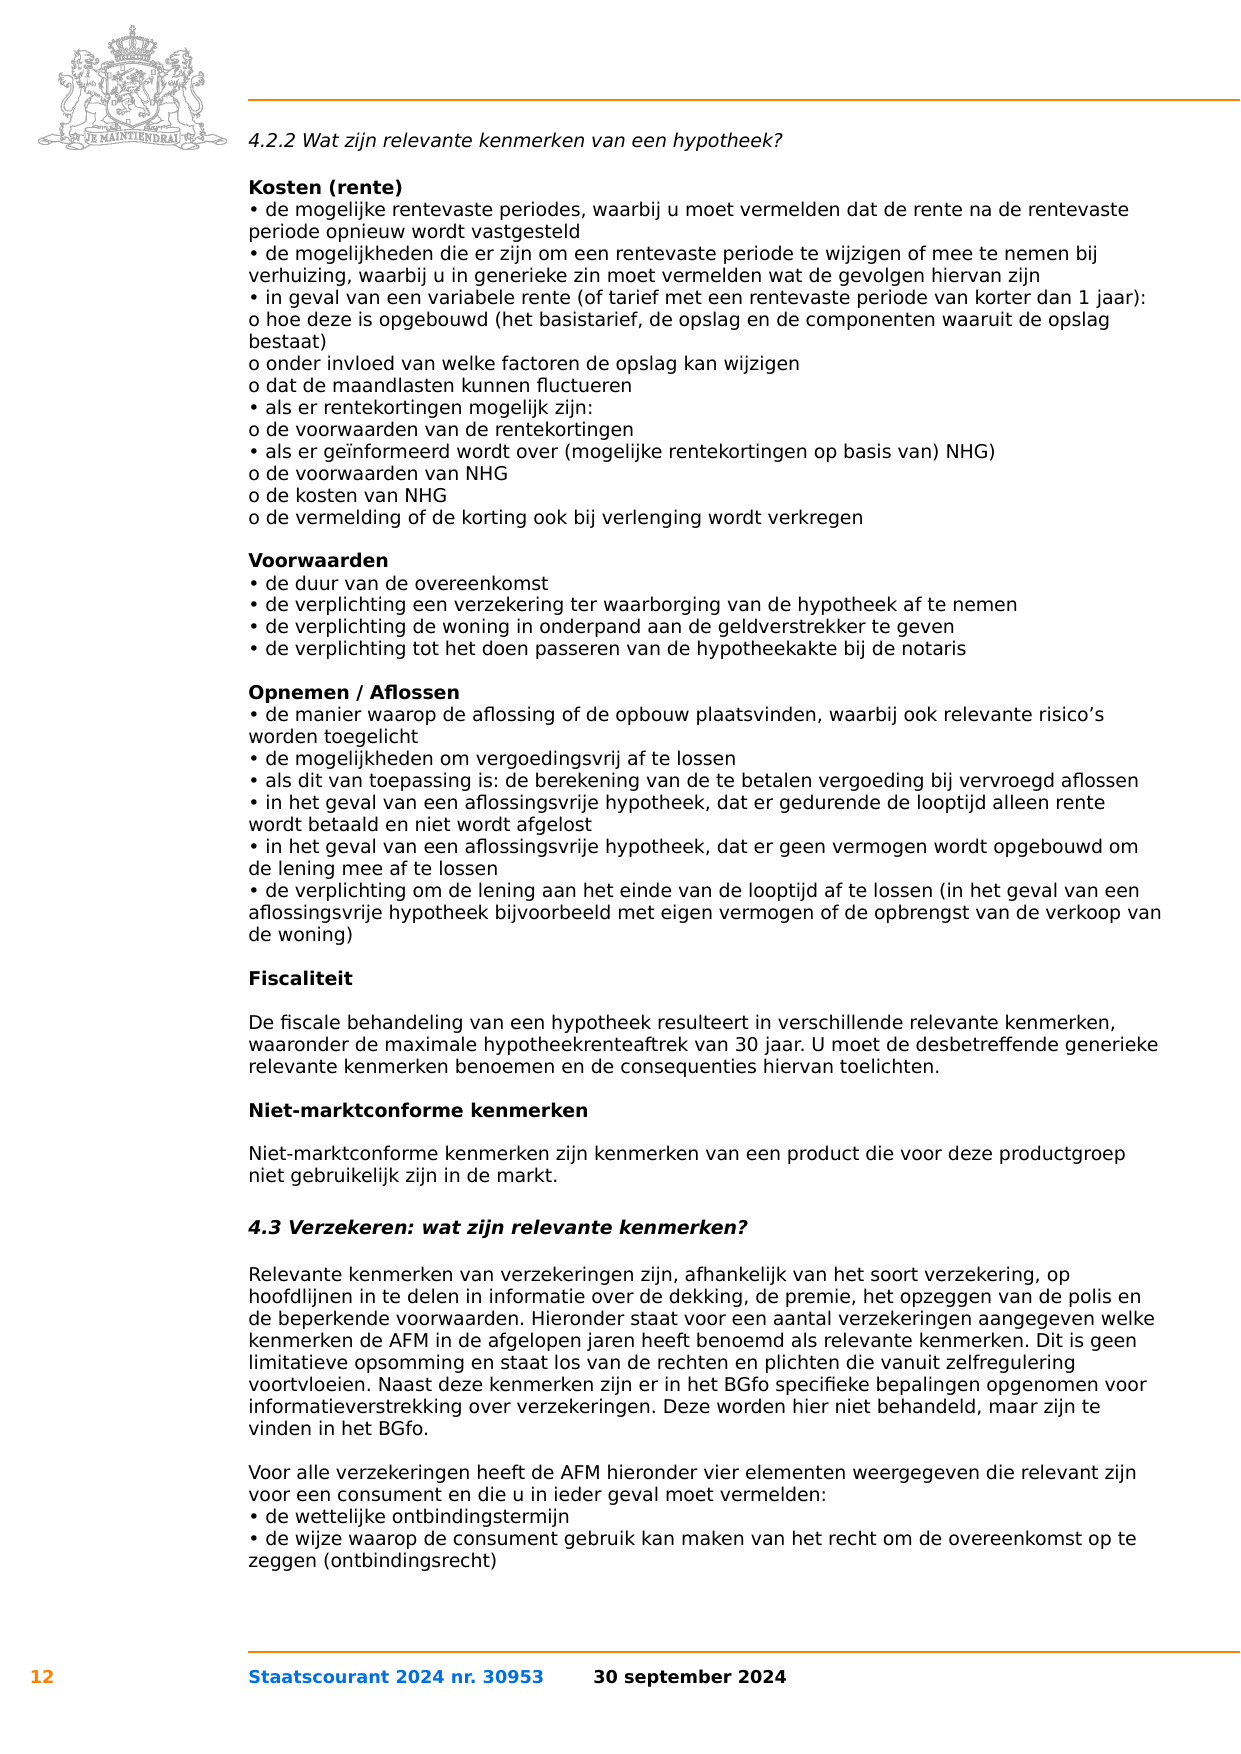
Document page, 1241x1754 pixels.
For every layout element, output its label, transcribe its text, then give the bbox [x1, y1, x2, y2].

text o de voorwaarden van de rentekortingen [248, 419, 1163, 441]
subtitle Opnemen / Aflossen [248, 682, 1163, 704]
subtitle Kosten (rente) [248, 177, 1163, 199]
subtitle 4.2.2 Wat zijn relevante kenmerken van een hypotheek? [248, 130, 1163, 152]
text De fiscale behandeling van een hypotheek resulteert in verschillende relevante kenmerken, waaronder de maximale hypotheekrenteaftrek van 30 jaar. U moet de desbetreffende generieke relevante kenmerken benoemen en de consequenties hiervan toelichten. [248, 1012, 1163, 1078]
text • als er rentekortingen mogelijk zijn: [248, 397, 1163, 419]
text • de wettelijke ontbindingstermijn [248, 1506, 1163, 1528]
text • in het geval van een aflossingsvrije hypotheek, dat er gedurende de looptijd alleen rente wordt betaald en niet wordt afgelost [248, 792, 1163, 836]
subtitle Niet-marktconforme kenmerken [248, 1099, 1163, 1121]
text o hoe deze is opgebouwd (het basistarief, de opslag en de componenten waaruit de opslag bestaat) [248, 309, 1163, 353]
text • als dit van toepassing is: de berekening van de te betalen vergoeding bij vervroegd aflossen [248, 770, 1163, 792]
text • de manier waarop de aflossing of de opbouw plaatsvinden, waarbij ook relevante risico’s worden toegelicht [248, 704, 1163, 748]
text • de verplichting de woning in onderpand aan de geldverstrekker te geven [248, 616, 1163, 638]
text • als er geïnformeerd wordt over (mogelijke rentekortingen op basis van) NHG) [248, 441, 1163, 463]
text • de mogelijkheden om vergoedingsvrij af te lossen [248, 748, 1163, 770]
subtitle 4.3 Verzekeren: wat zijn relevante kenmerken? [248, 1217, 1163, 1239]
text o onder invloed van welke factoren de opslag kan wijzigen [248, 353, 1163, 375]
text o de kosten van NHG [248, 484, 1163, 507]
text • de verplichting tot het doen passeren van de hypotheekakte bij de notaris [248, 638, 1163, 660]
text Voor alle verzekeringen heeft de AFM hieronder vier elementen weergegeven die relevant zijn voor een consument en die u in ieder geval moet vermelden: [248, 1462, 1163, 1506]
text • de verplichting een verzekering ter waarborging van de hypotheek af te nemen [248, 594, 1163, 616]
text • de mogelijkheden die er zijn om een rentevaste periode te wijzigen of mee te nemen bij verhuizing, waarbij u in generieke zin moet vermelden wat de gevolgen hiervan zijn [248, 243, 1163, 287]
text • de wijze waarop de consument gebruik kan maken van het recht om de overeenkomst op te zeggen (ontbindingsrecht) [248, 1528, 1163, 1572]
subtitle Fiscaliteit [248, 968, 1163, 990]
text o de voorwaarden van NHG [248, 463, 1163, 484]
picture [38, 25, 227, 150]
text Niet-marktconforme kenmerken zijn kenmerken van een product die voor deze productgroep niet gebruikelijk zijn in de markt. [248, 1143, 1163, 1187]
text o de vermelding of de korting ook bij verlenging wordt verkregen [248, 507, 1163, 528]
text Relevante kenmerken van verzekeringen zijn, afhankelijk van het soort verzekering, op hoofdlijnen in te delen in informatie over de dekking, de premie, het opzeggen van de polis en de beperkende voorwaarden. Hieronder staat voor een aantal verzekeringen aangegeven welke kenmerken de AFM in de afgelopen jaren heeft benoemd als relevante kenmerken. Dit is geen limitatieve opsomming en staat los van de rechten en plichten die vanuit zelfregulering voortvloeien. Naast deze kenmerken zijn er in het BGfo specifieke bepalingen opgenomen voor informatieverstrekking over verzekeringen. Deze worden hier niet behandeld, maar zijn te vinden in het BGfo. [248, 1264, 1163, 1440]
subtitle Voorwaarden [248, 550, 1163, 572]
text • in geval van een variabele rente (of tarief met een rentevaste periode van korter dan 1 jaar): [248, 287, 1163, 309]
text o dat de maandlasten kunnen fluctueren [248, 375, 1163, 397]
text • de duur van de overeenkomst [248, 572, 1163, 594]
text • in het geval van een aflossingsvrije hypotheek, dat er geen vermogen wordt opgebouwd om de lening mee af te lossen [248, 836, 1163, 880]
text • de verplichting om de lening aan het einde van de looptijd af te lossen (in het geval van een aflossingsvrije hypotheek bijvoorbeeld met eigen vermogen of de opbrengst van de verkoop van de woning) [248, 880, 1163, 946]
text • de mogelijke rentevaste periodes, waarbij u moet vermelden dat de rente na de rentevaste periode opnieuw wordt vastgesteld [248, 199, 1163, 243]
